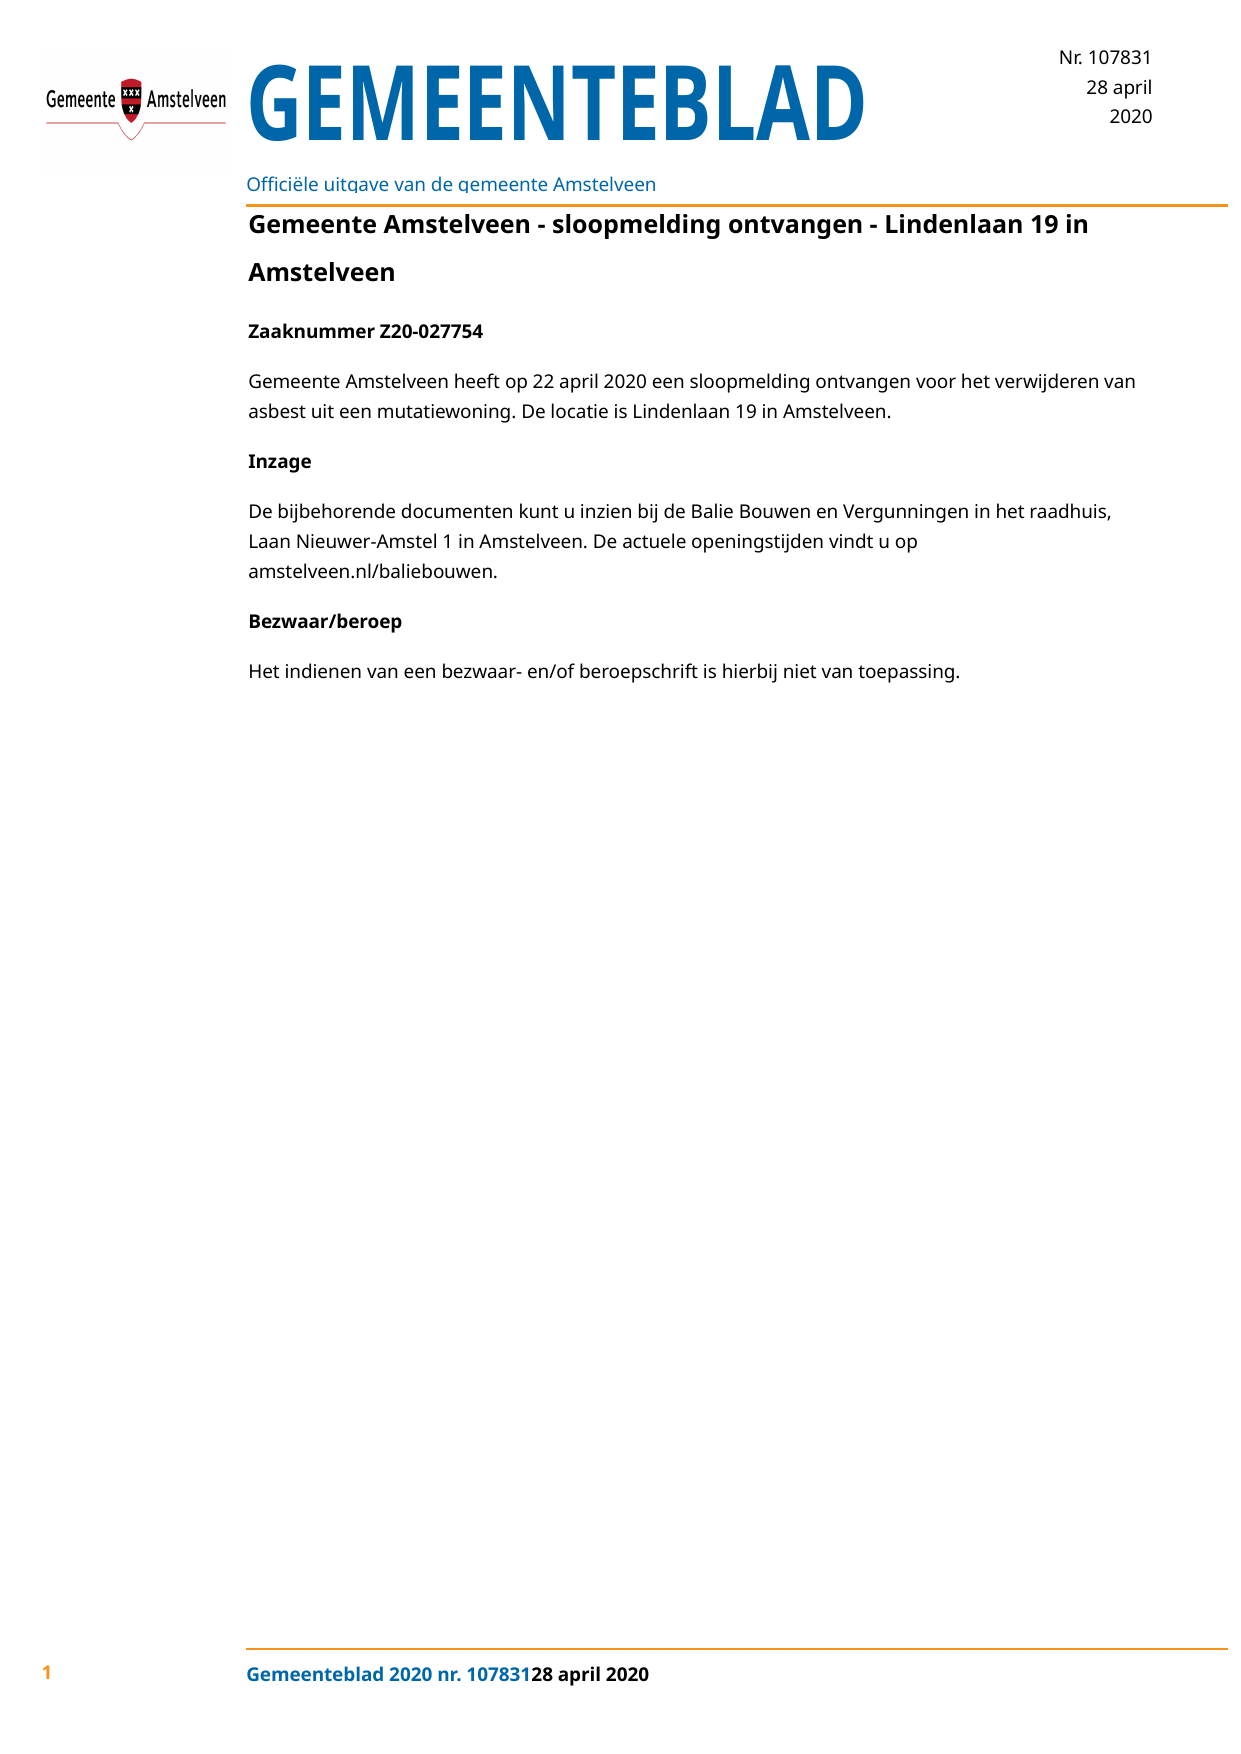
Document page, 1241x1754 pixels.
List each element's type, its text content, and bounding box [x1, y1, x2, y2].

picture [41, 47, 231, 172]
text Gemeente Amstelveen heeft op 22 april 2020 een sloopmelding ontvangen voor het verwijderen van asbest uit een mutatiewoning. De locatie is Lindenlaan 19 in Amstelveen. [248, 368, 1152, 424]
text Inzage [248, 448, 1152, 474]
text Zaaknummer Z20-027754 [248, 318, 1152, 344]
text De bijbehorende documenten kunt u inzien bij de Balie Bouwen en Vergunningen in het raadhuis, Laan Nieuwer-Amstel 1 in Amstelveen. De actuele openingstijden vindt u op amstelveen.nl/baliebouwen. [248, 499, 1152, 584]
text Gemeente Amstelveen - sloopmelding ontvangen - Lindenlaan 19 in Amstelveen [248, 207, 1152, 288]
text Bezwaar/beroep [248, 608, 1152, 634]
text Het indienen van een bezwaar- en/of beroepschrift is hierbij niet van toepassing. [248, 659, 1152, 684]
